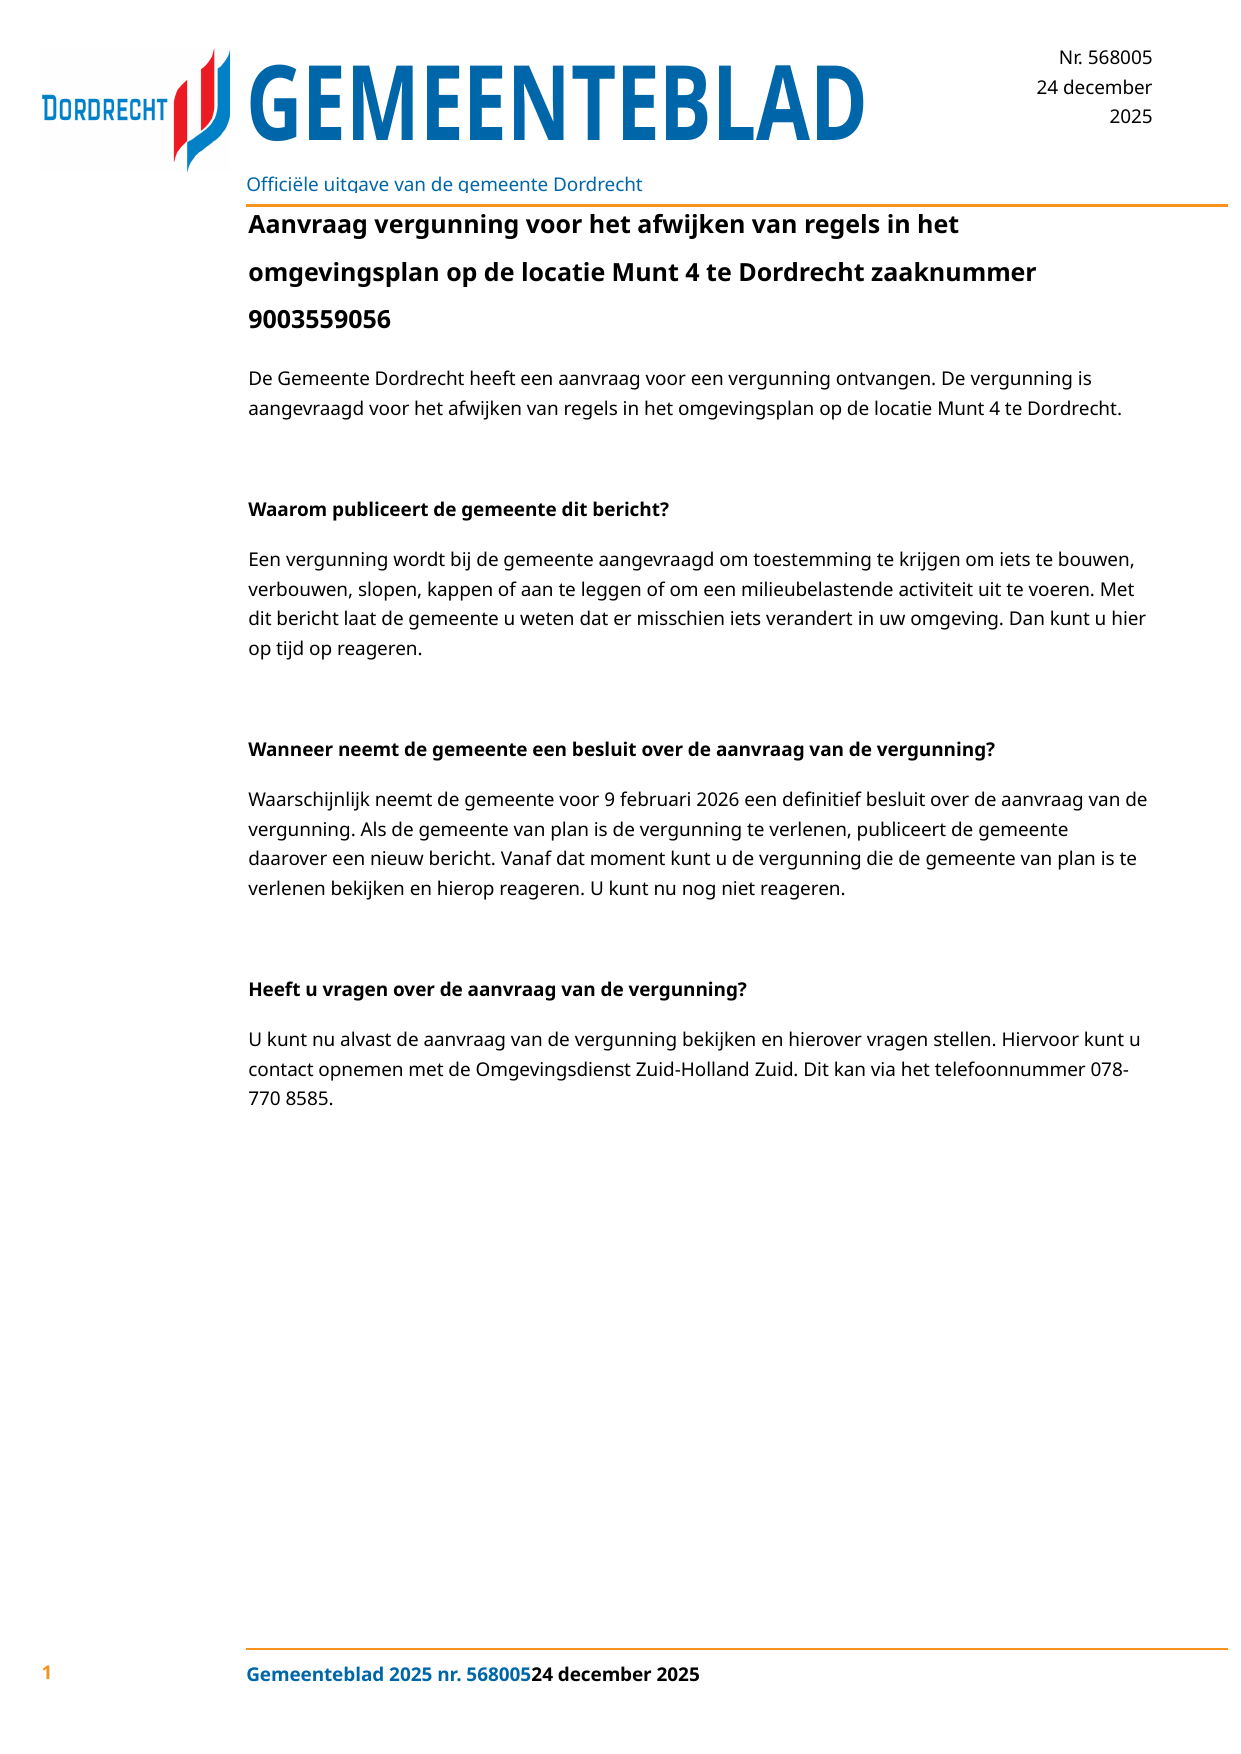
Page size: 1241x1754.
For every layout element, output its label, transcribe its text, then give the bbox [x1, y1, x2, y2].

text Wanneer neemt de gemeente een besluit over de aanvraag van de vergunning? [248, 736, 1152, 762]
text Waarschijnlijk neemt de gemeente voor 9 februari 2026 een definitief besluit over de aanvraag van de vergunning. Als de gemeente van plan is de vergunning te verlenen, publiceert de gemeente daarover een nieuw bericht. Vanaf dat moment kunt u de vergunning die de gemeente van plan is te verlenen bekijken en hierop reageren. U kunt nu nog niet reageren. [248, 786, 1152, 901]
text Waarom publiceert de gemeente dit bericht? [248, 496, 1152, 522]
text Aanvraag vergunning voor het afwijken van regels in het omgevingsplan op de locatie Munt 4 te Dordrecht zaaknummer 9003559056 [248, 207, 1152, 336]
text Heeft u vragen over de aanvraag van de vergunning? [248, 976, 1152, 1002]
text De Gemeente Dordrecht heeft een aanvraag voor een vergunning ontvangen. De vergunning is aangevraagd voor het afwijken van regels in het omgevingsplan op de locatie Munt 4 te Dordrecht. [248, 366, 1152, 421]
text Een vergunning wordt bij de gemeente aangevraagd om toestemming te krijgen om iets te bouwen, verbouwen, slopen, kappen of aan te leggen of om een milieubelastende activiteit uit te voeren. Met dit bericht laat de gemeente u weten dat er misschien iets verandert in uw omgeving. Dan kunt u hier op tijd op reageren. [248, 546, 1152, 661]
picture [41, 47, 231, 172]
text U kunt nu alvast de aanvraag van de vergunning bekijken en hierover vragen stellen. Hiervoor kunt u contact opnemen met de Omgevingsdienst Zuid-Holland Zuid. Dit kan via het telefoonnummer 078-770 8585. [248, 1026, 1152, 1111]
